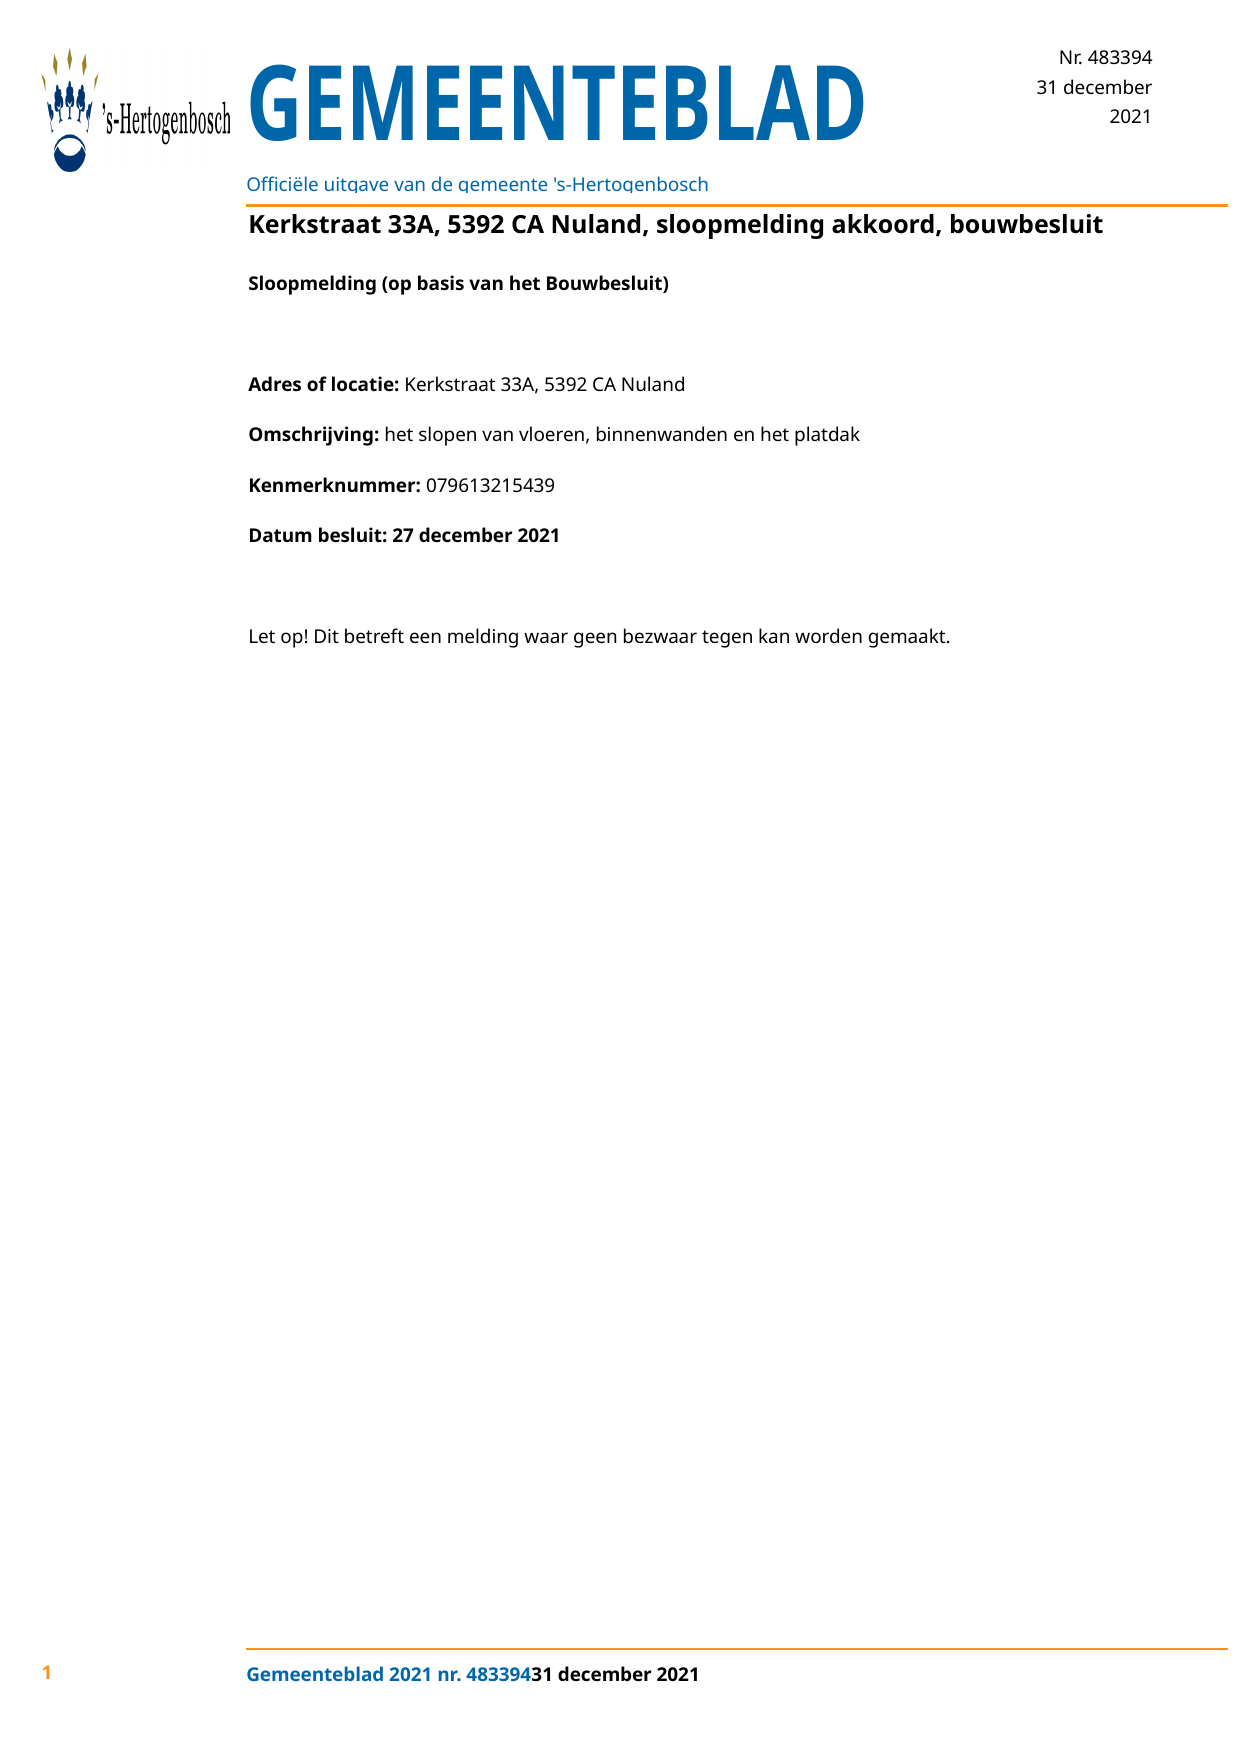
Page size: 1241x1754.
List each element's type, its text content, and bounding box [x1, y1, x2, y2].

text Kerkstraat 33A, 5392 CA Nuland, sloopmelding akkoord, bouwbesluit [248, 207, 1152, 241]
text Let op! Dit betreft een melding waar geen bezwaar tegen kan worden gemaakt. [248, 623, 1152, 649]
text Omschrijving: het slopen van vloeren, binnenwanden en het platdak [248, 422, 1152, 447]
text Sloopmelding (op basis van het Bouwbesluit) [248, 270, 1152, 296]
text Kenmerknummer: 079613215439 [248, 472, 1152, 498]
text Adres of locatie: Kerkstraat 33A, 5392 CA Nuland [248, 371, 1152, 397]
text Datum besluit: 27 december 2021 [248, 522, 1152, 548]
picture [41, 47, 231, 172]
